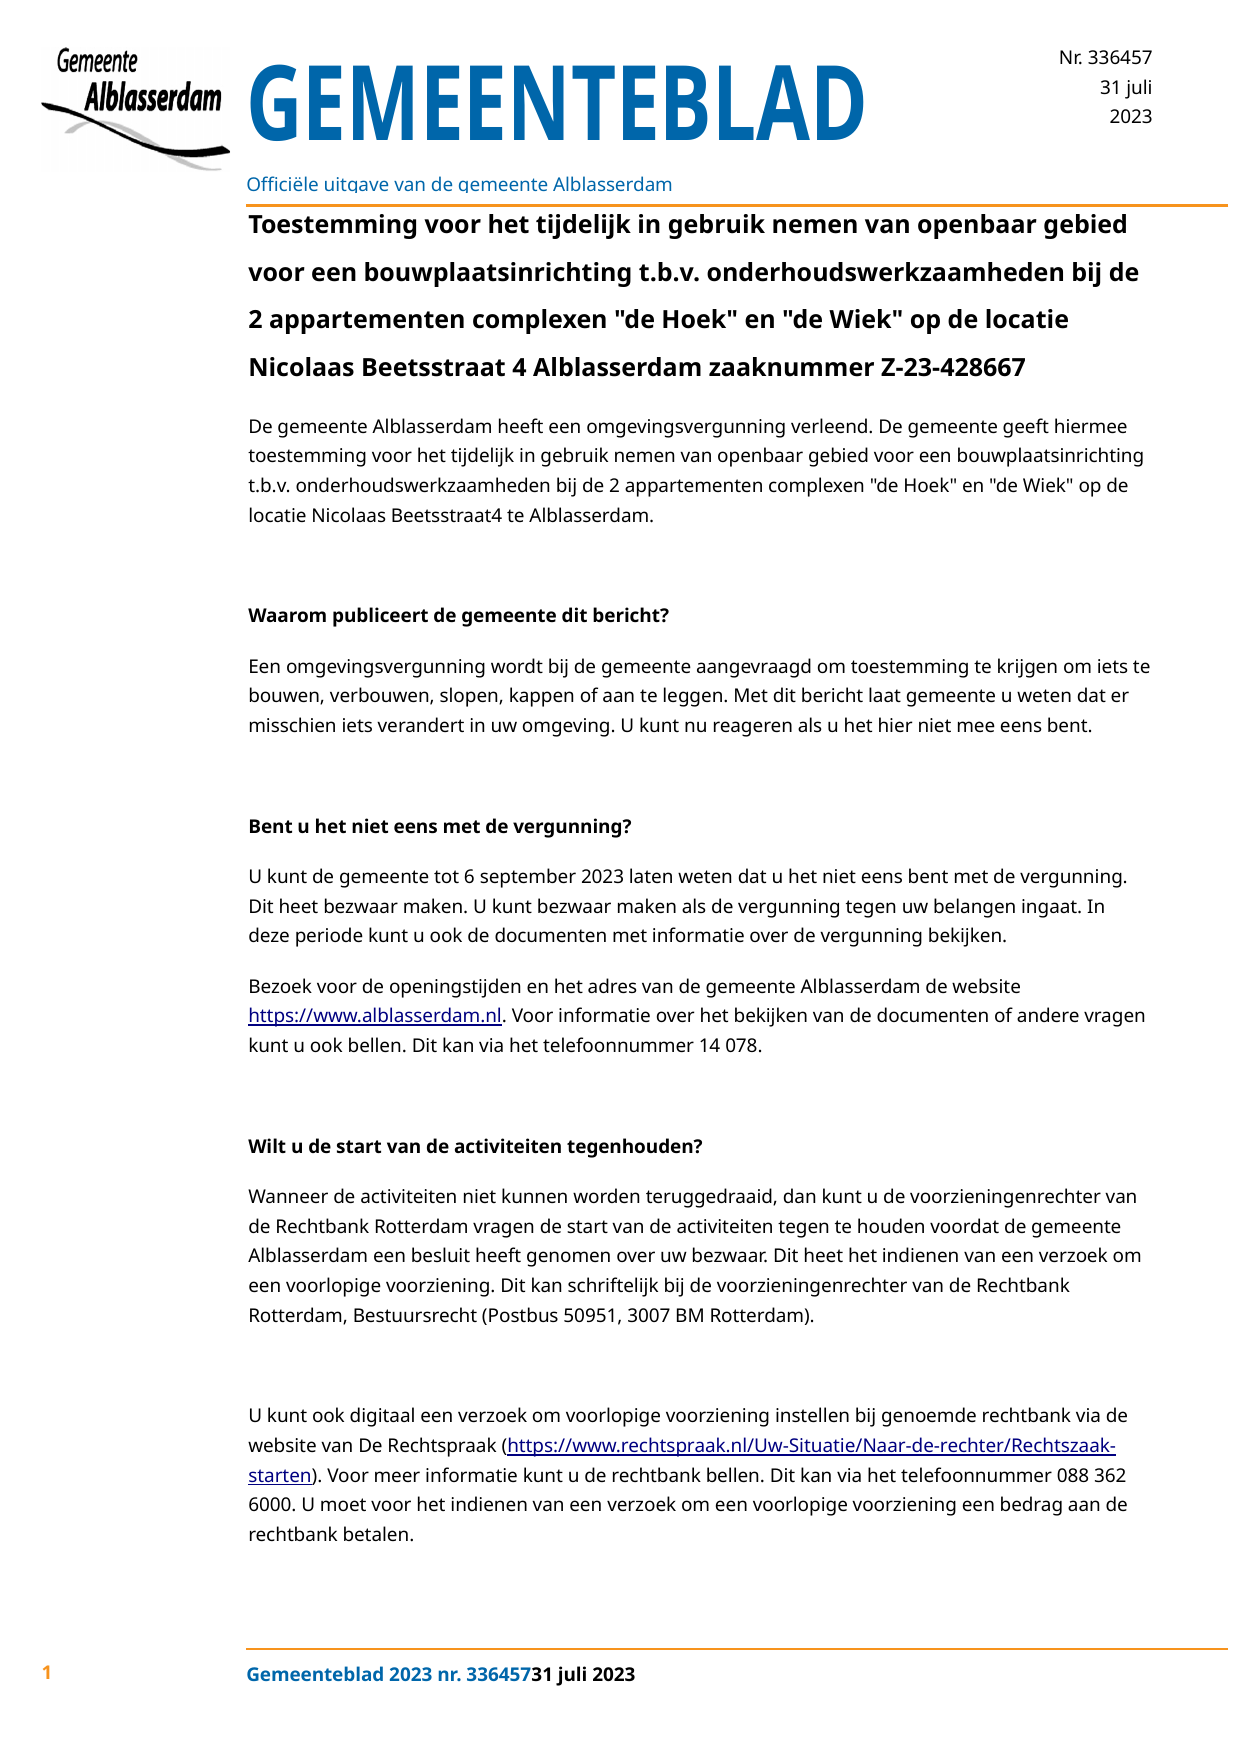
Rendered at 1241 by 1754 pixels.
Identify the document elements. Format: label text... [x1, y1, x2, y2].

text Bent u het niet eens met de vergunning? [248, 813, 1152, 839]
picture [41, 47, 231, 172]
text Bezoek voor de openingstijden en het adres van de gemeente Alblasserdam de website https://www.alblasserdam.nl. Voor informatie over het bekijken van de documenten of andere vragen kunt u ook bellen. Dit kan via het telefoonnummer 14 078. [248, 973, 1152, 1058]
text Wilt u de start van de activiteiten tegenhouden? [248, 1133, 1152, 1159]
text De gemeente Alblasserdam heeft een omgevingsvergunning verleend. De gemeente geeft hiermee toestemming voor het tijdelijk in gebruik nemen van openbaar gebied voor een bouwplaatsinrichting t.b.v. onderhoudswerkzaamheden bij de 2 appartementen complexen "de Hoek" en "de Wiek" op de locatie Nicolaas Beetsstraat4 te Alblasserdam. [248, 413, 1152, 528]
text U kunt ook digitaal een verzoek om voorlopige voorziening instellen bij genoemde rechtbank via de website van De Rechtspraak (https://www.rechtspraak.nl/Uw-Situatie/Naar-de-rechter/Rechtszaak-starten). Voor meer informatie kunt u de rechtbank bellen. Dit kan via het telefoonnummer 088 362 6000. U moet voor het indienen van een verzoek om een voorlopige voorziening een bedrag aan de rechtbank betalen. [248, 1403, 1152, 1547]
text U kunt de gemeente tot 6 september 2023 laten weten dat u het niet eens bent met de vergunning. Dit heet bezwaar maken. U kunt bezwaar maken als de vergunning tegen uw belangen ingaat. In deze periode kunt u ook de documenten met informatie over de vergunning bekijken. [248, 863, 1152, 948]
text Toestemming voor het tijdelijk in gebruik nemen van openbaar gebied voor een bouwplaatsinrichting t.b.v. onderhoudswerkzaamheden bij de 2 appartementen complexen "de Hoek" en "de Wiek" op de locatie Nicolaas Beetsstraat 4 Alblasserdam zaaknummer Z-23-428667 [248, 207, 1152, 384]
text Wanneer de activiteiten niet kunnen worden teruggedraaid, dan kunt u de voorzieningenrechter van de Rechtbank Rotterdam vragen de start van de activiteiten tegen te houden voordat de gemeente Alblasserdam een besluit heeft genomen over uw bezwaar. Dit heet het indienen van een verzoek om een voorlopige voorziening. Dit kan schriftelijk bij de voorzieningenrechter van de Rechtbank Rotterdam, Bestuursrecht (Postbus 50951, 3007 BM Rotterdam). [248, 1183, 1152, 1328]
text Waarom publiceert de gemeente dit bericht? [248, 603, 1152, 628]
text Een omgevingsvergunning wordt bij de gemeente aangevraagd om toestemming te krijgen om iets te bouwen, verbouwen, slopen, kappen of aan te leggen. Met dit bericht laat gemeente u weten dat er misschien iets verandert in uw omgeving. U kunt nu reageren als u het hier niet mee eens bent. [248, 653, 1152, 738]
